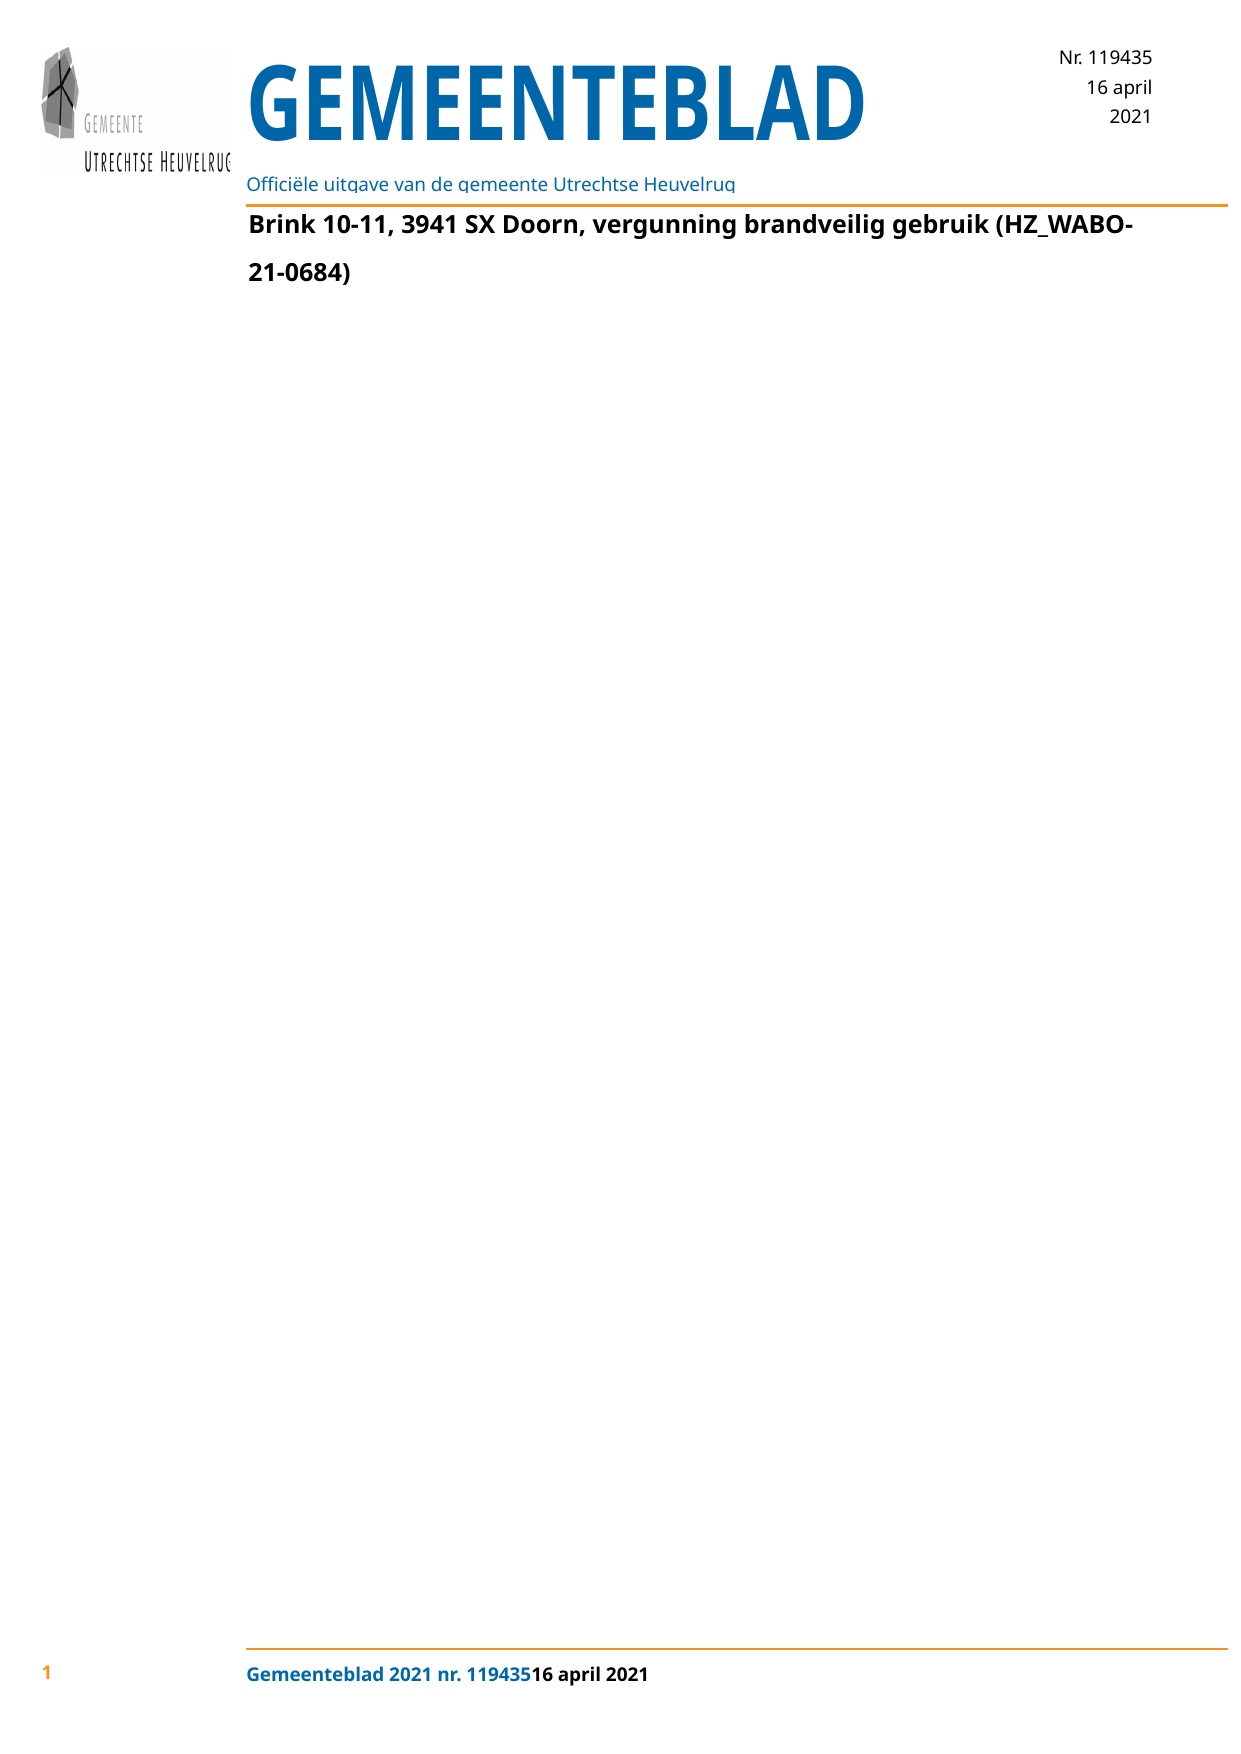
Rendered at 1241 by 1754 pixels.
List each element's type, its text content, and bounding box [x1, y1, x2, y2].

text Brink 10-11, 3941 SX Doorn, vergunning brandveilig gebruik (HZ_WABO-21-0684) [248, 207, 1152, 288]
picture [41, 47, 231, 172]
